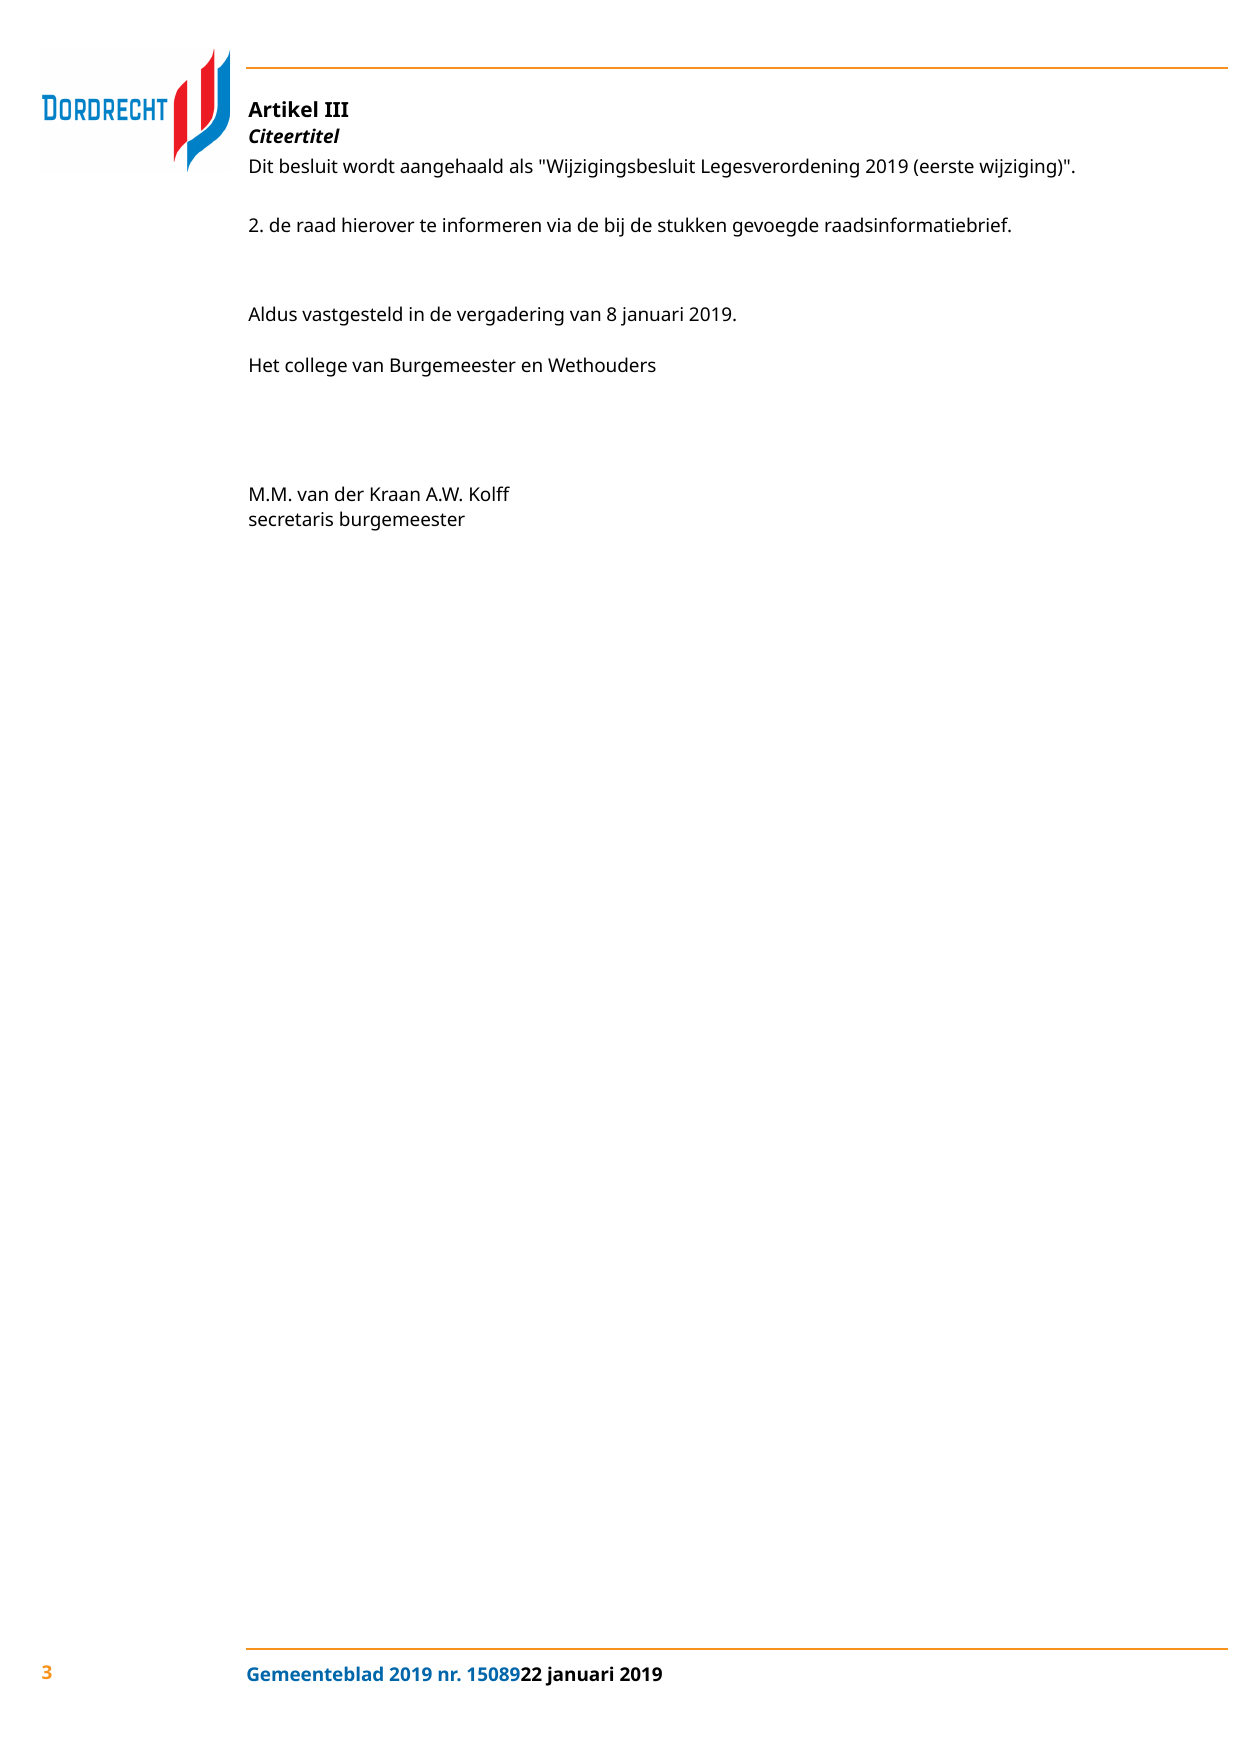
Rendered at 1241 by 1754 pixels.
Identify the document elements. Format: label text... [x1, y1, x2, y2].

text Citeertitel [248, 123, 1152, 149]
text Het college van Burgemeester en Wethouders [248, 352, 1152, 378]
text secretaris burgemeester [248, 507, 1152, 532]
text M.M. van der Kraan A.W. Kolff [248, 481, 1152, 507]
text Dit besluit wordt aangehaald als "Wijzigingsbesluit Legesverordening 2019 (eerste wijziging)". [248, 153, 1152, 178]
picture [41, 47, 231, 172]
text Aldus vastgesteld in de vergadering van 8 januari 2019. [248, 301, 1152, 326]
text Artikel III [248, 95, 1152, 123]
text 2. de raad hierover te informeren via de bij de stukken gevoegde raadsinformatiebrief. [248, 212, 1152, 238]
